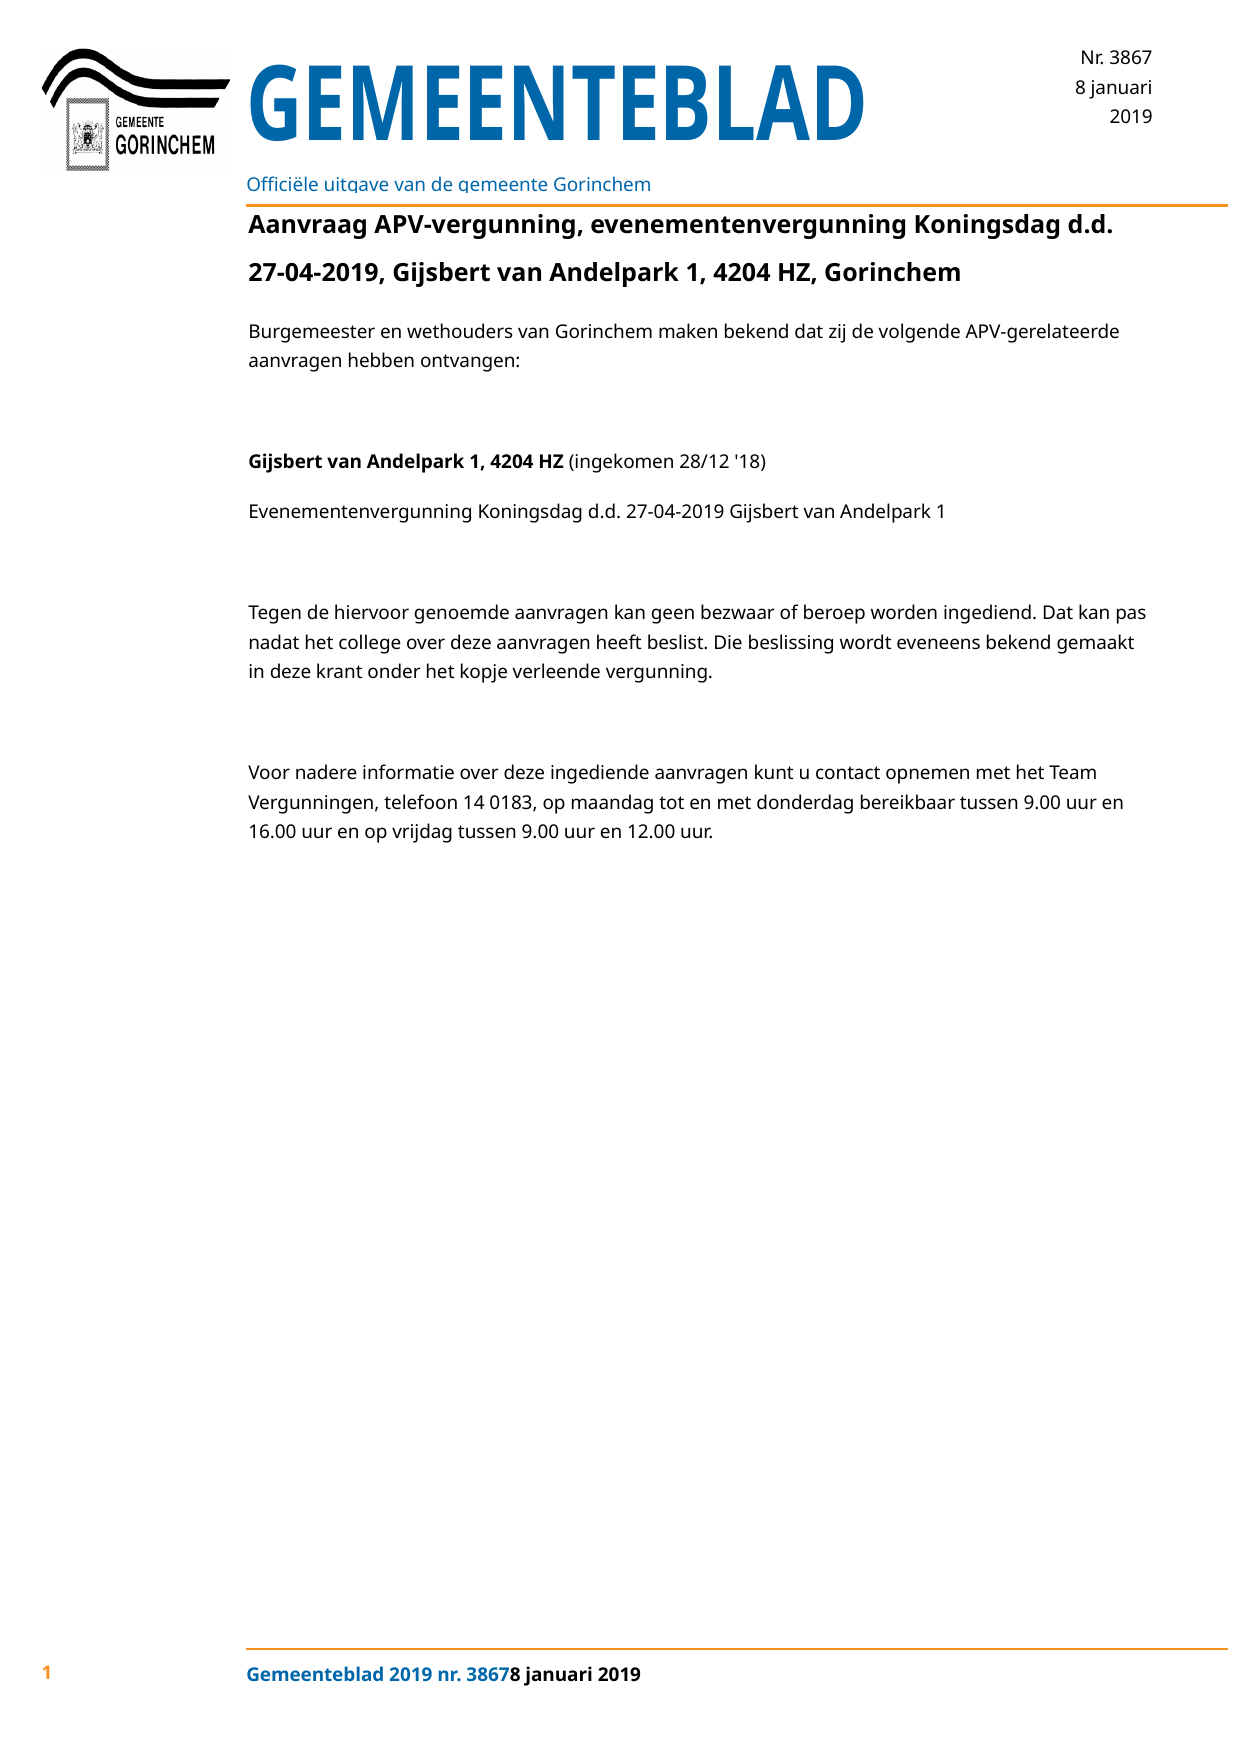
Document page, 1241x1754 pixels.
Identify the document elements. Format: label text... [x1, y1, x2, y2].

text Evenementenvergunning Koningsdag d.d. 27-04-2019 Gijsbert van Andelpark 1 [248, 499, 1152, 524]
text Gijsbert van Andelpark 1, 4204 HZ (ingekomen 28/12 '18) [248, 448, 1152, 474]
picture [41, 47, 231, 172]
text Burgemeester en wethouders van Gorinchem maken bekend dat zij de volgende APV-gerelateerde aanvragen hebben ontvangen: [248, 318, 1152, 373]
text Aanvraag APV-vergunning, evenementenvergunning Koningsdag d.d. 27-04-2019, Gijsbert van Andelpark 1, 4204 HZ, Gorinchem [248, 207, 1152, 288]
text Voor nadere informatie over deze ingediende aanvragen kunt u contact opnemen met het Team Vergunningen, telefoon 14 0183, op maandag tot en met donderdag bereikbaar tussen 9.00 uur en 16.00 uur en op vrijdag tussen 9.00 uur en 12.00 uur. [248, 759, 1152, 844]
text Tegen de hiervoor genoemde aanvragen kan geen bezwaar of beroep worden ingediend. Dat kan pas nadat het college over deze aanvragen heeft beslist. Die beslissing wordt eveneens bekend gemaakt in deze krant onder het kopje verleende vergunning. [248, 599, 1152, 684]
